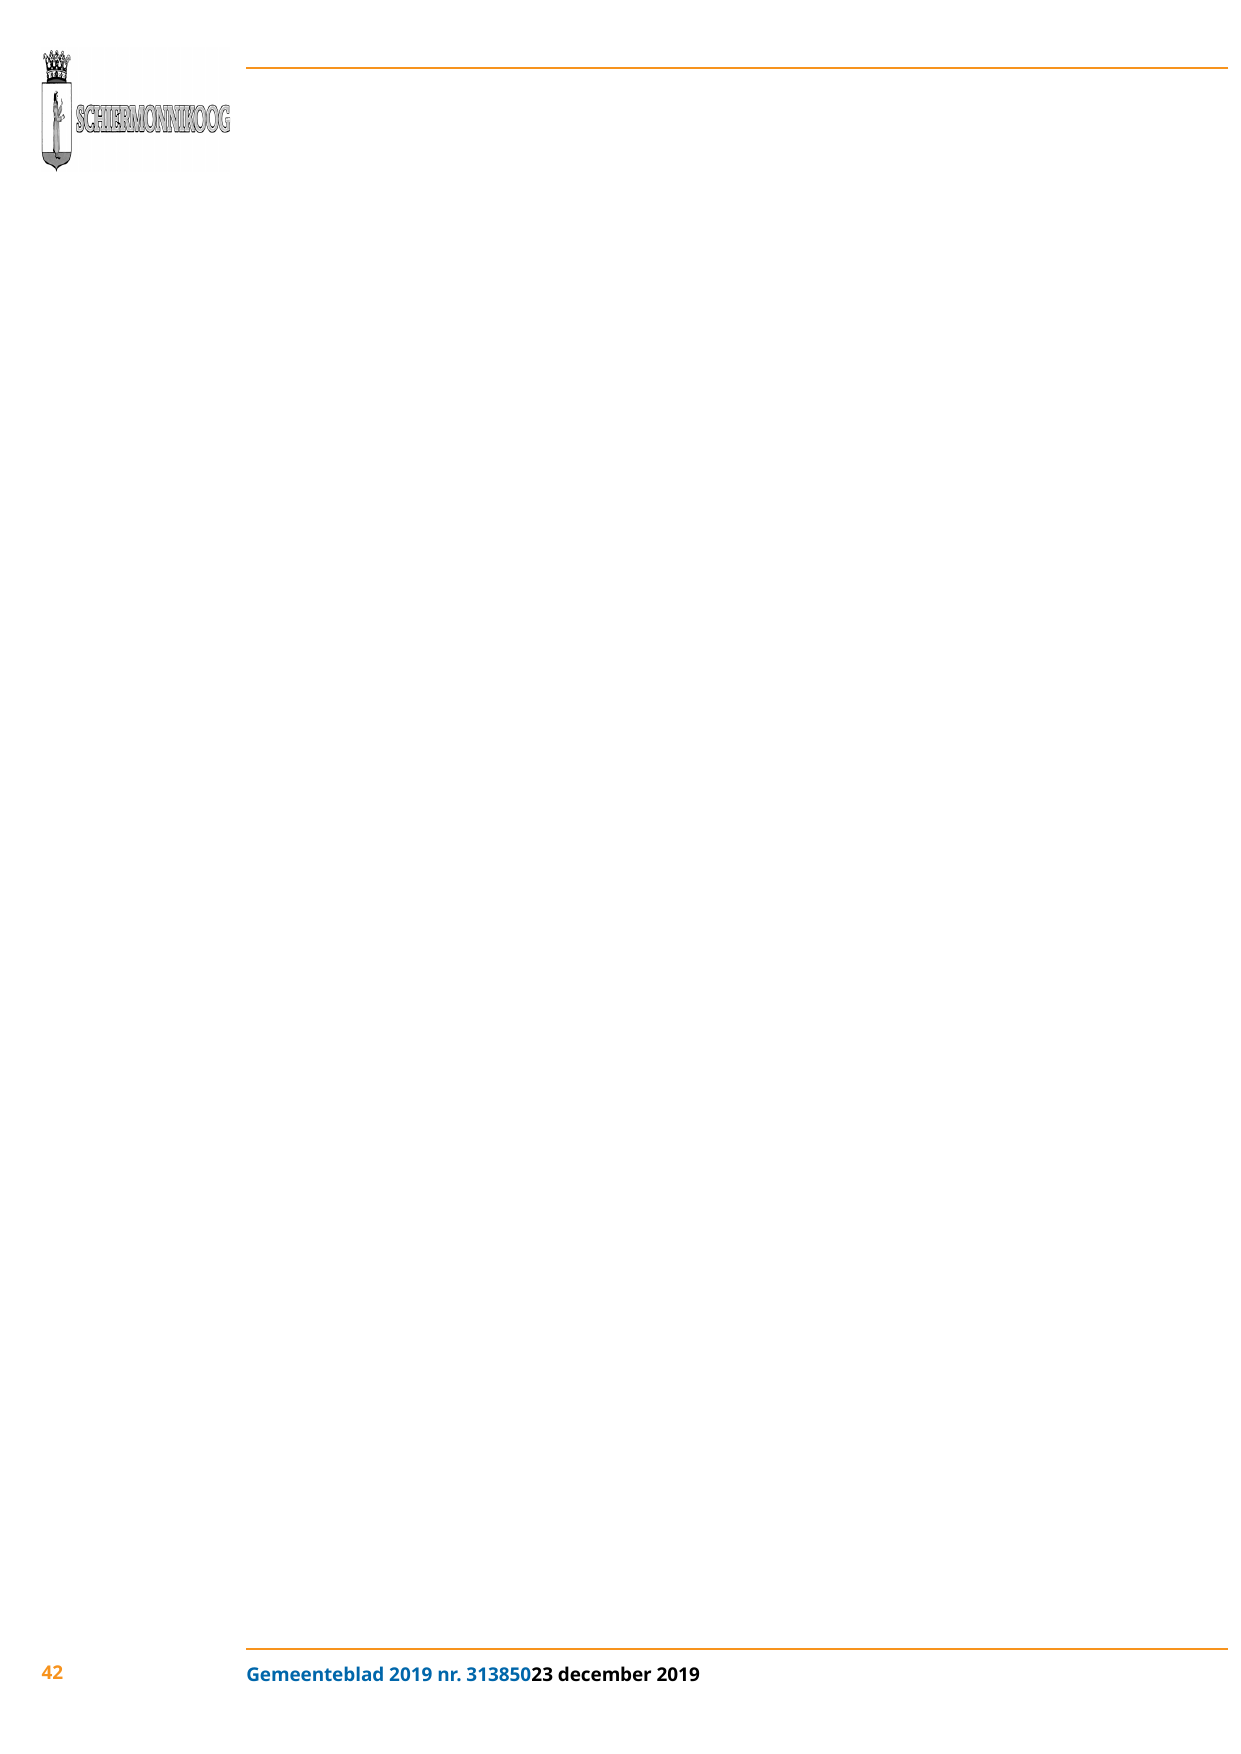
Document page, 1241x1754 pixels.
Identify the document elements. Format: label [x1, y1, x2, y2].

picture [41, 47, 231, 172]
